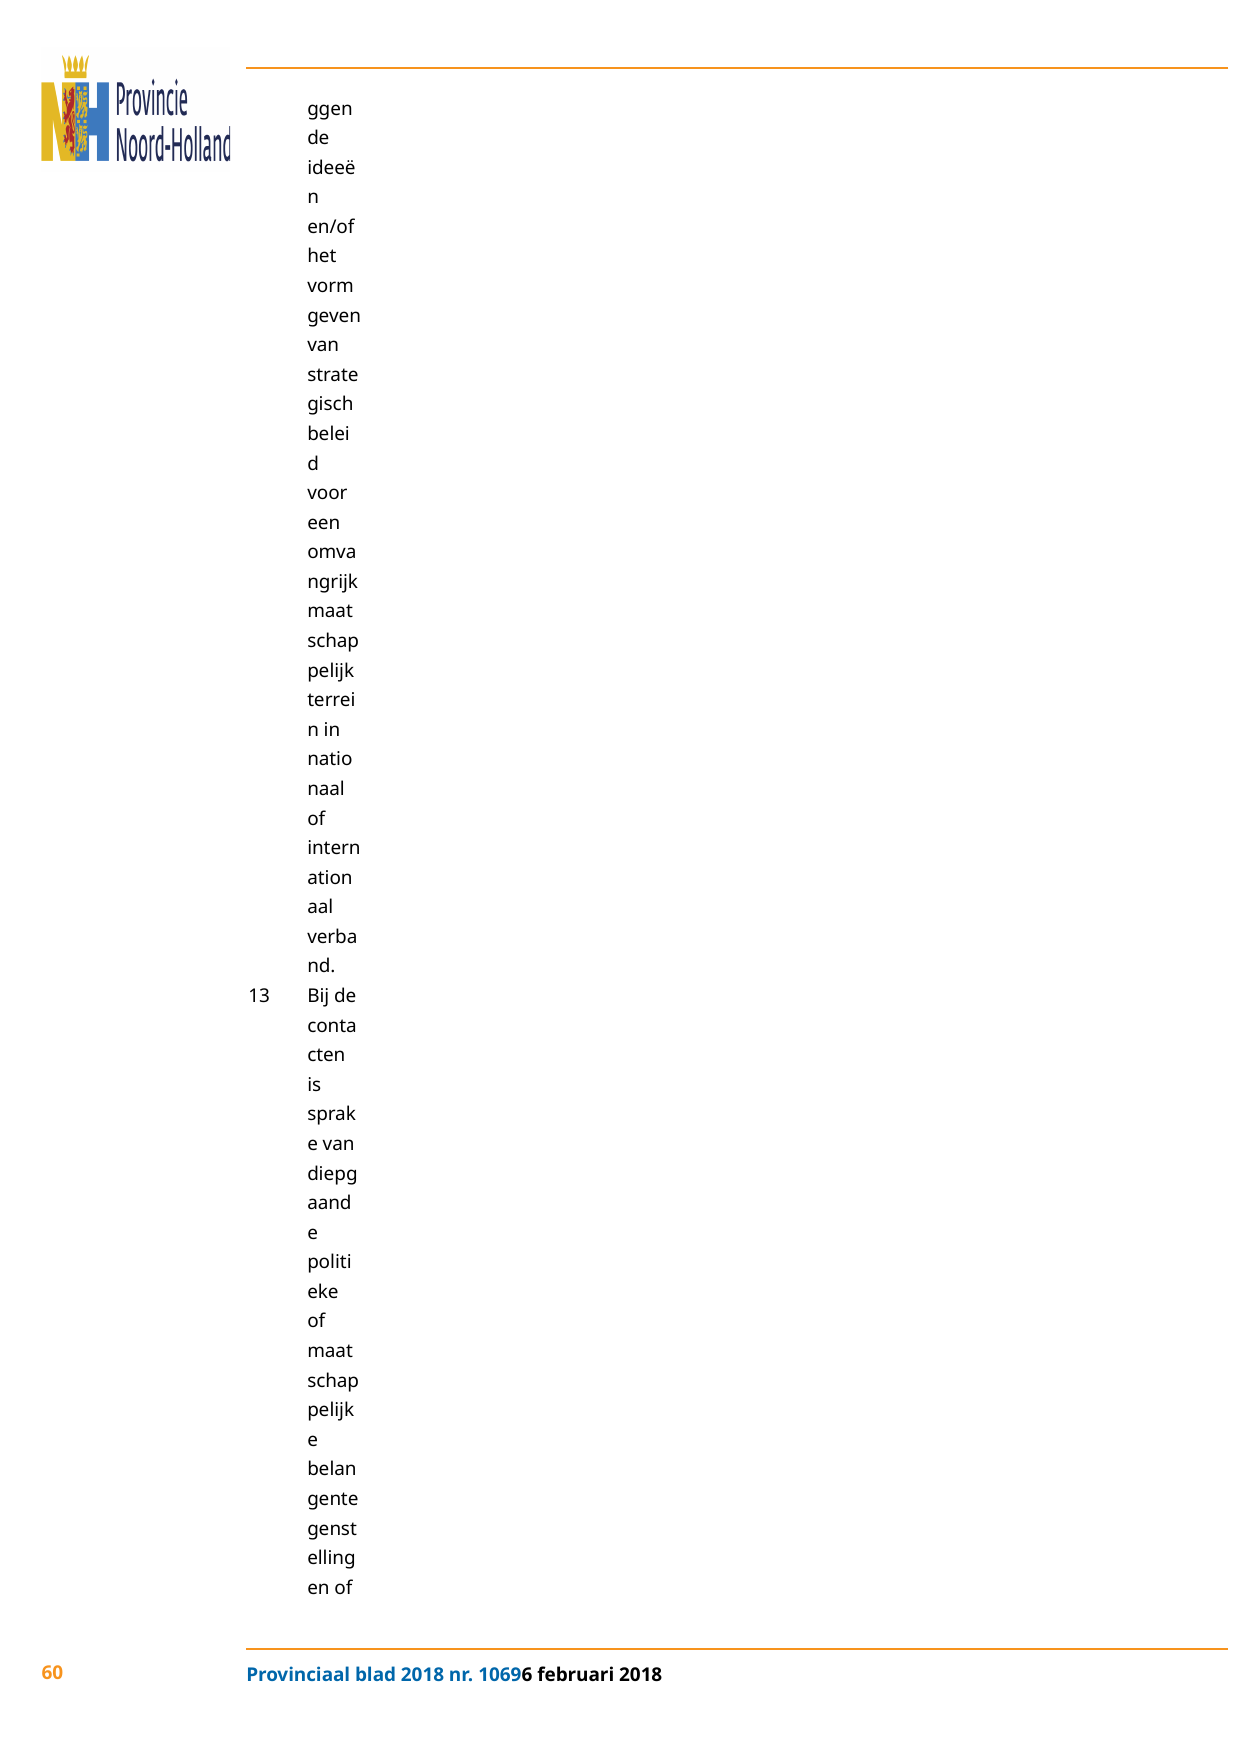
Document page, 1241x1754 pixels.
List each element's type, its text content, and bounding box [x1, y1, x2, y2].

table_cell [700, 95, 813, 1600]
picture [41, 47, 231, 172]
table_cell ggende ideeën en/of het vormgeven van strategisch beleid voor een omvangrijk maatschappelijk terrein in nationaal of internationaal verband. Bij de contacten is sprake van diepgaande politieke of maatschappelijke belangentegenstellingen of [248, 95, 361, 1600]
table_cell [1039, 95, 1152, 1600]
table_cell [361, 95, 474, 1600]
table_cell [474, 95, 587, 1600]
table_cell [813, 95, 926, 1600]
table_cell [587, 95, 700, 1600]
table_cell [926, 95, 1038, 1600]
